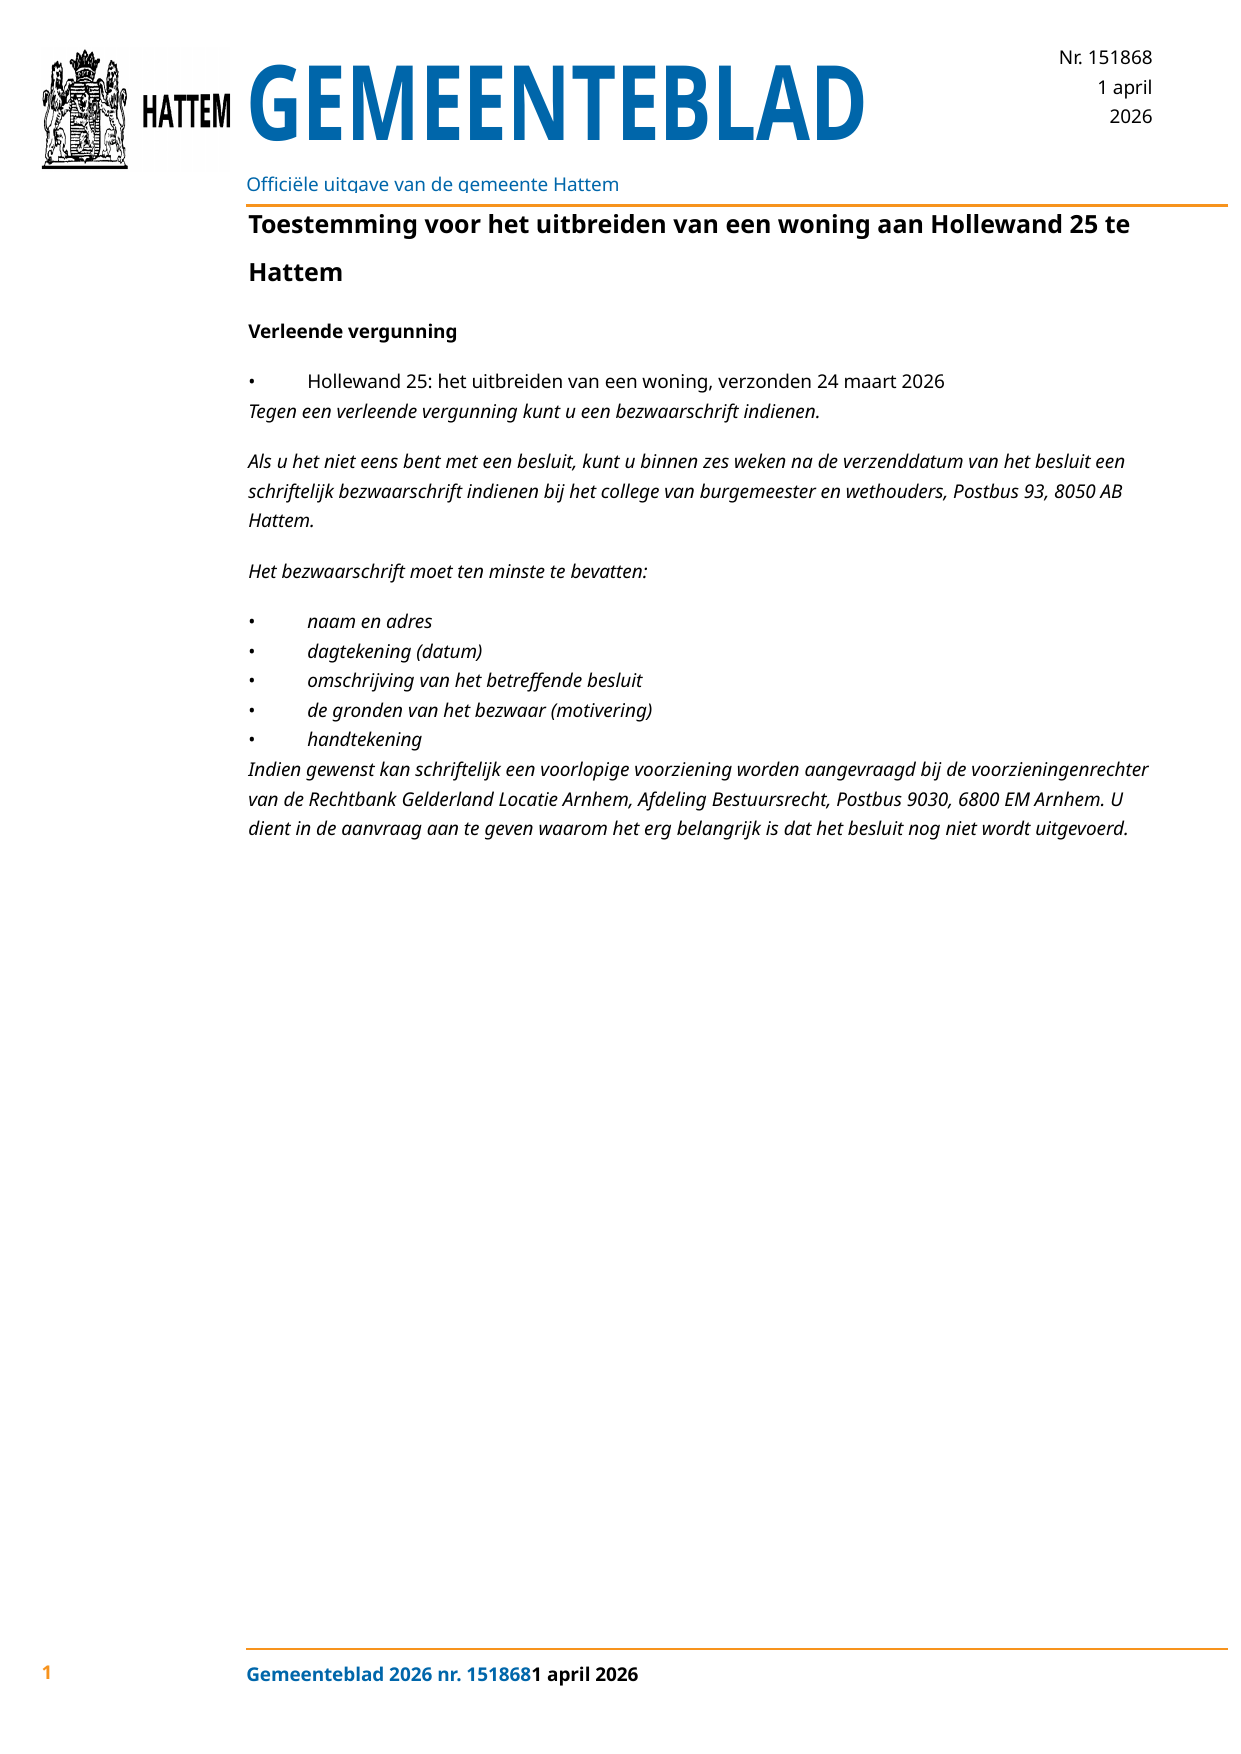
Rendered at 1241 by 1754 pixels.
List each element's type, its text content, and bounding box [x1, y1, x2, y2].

list omschrijving van het betreffende besluit [248, 667, 1152, 693]
list handtekening [248, 727, 1152, 752]
text Tegen een verleende vergunning kunt u een bezwaarschrift indienen. [248, 398, 1152, 424]
text Het bezwaarschrift moet ten minste te bevatten: [248, 558, 1152, 584]
list naam en adres [248, 608, 1152, 634]
text Als u het niet eens bent met een besluit, kunt u binnen zes weken na de verzenddatum van het besluit een schriftelijk bezwaarschrift indienen bij het college van burgemeester en wethouders, Postbus 93, 8050 AB Hattem. [248, 448, 1152, 533]
list de gronden van het bezwaar (motivering) [248, 697, 1152, 723]
text Toestemming voor het uitbreiden van een woning aan Hollewand 25 te Hattem [248, 207, 1152, 288]
text Indien gewenst kan schriftelijk een voorlopige voorziening worden aangevraagd bij de voorzieningenrechter van de Rechtbank Gelderland Locatie Arnhem, Afdeling Bestuursrecht, Postbus 9030, 6800 EM Arnhem. U dient in de aanvraag aan te geven waarom het erg belangrijk is dat het besluit nog niet wordt uitgevoerd. [248, 756, 1152, 841]
list Hollewand 25: het uitbreiden van een woning, verzonden 24 maart 2026 [248, 368, 1152, 394]
picture [41, 47, 231, 172]
text Verleende vergunning [248, 318, 1152, 344]
list dagtekening (datum) [248, 638, 1152, 664]
